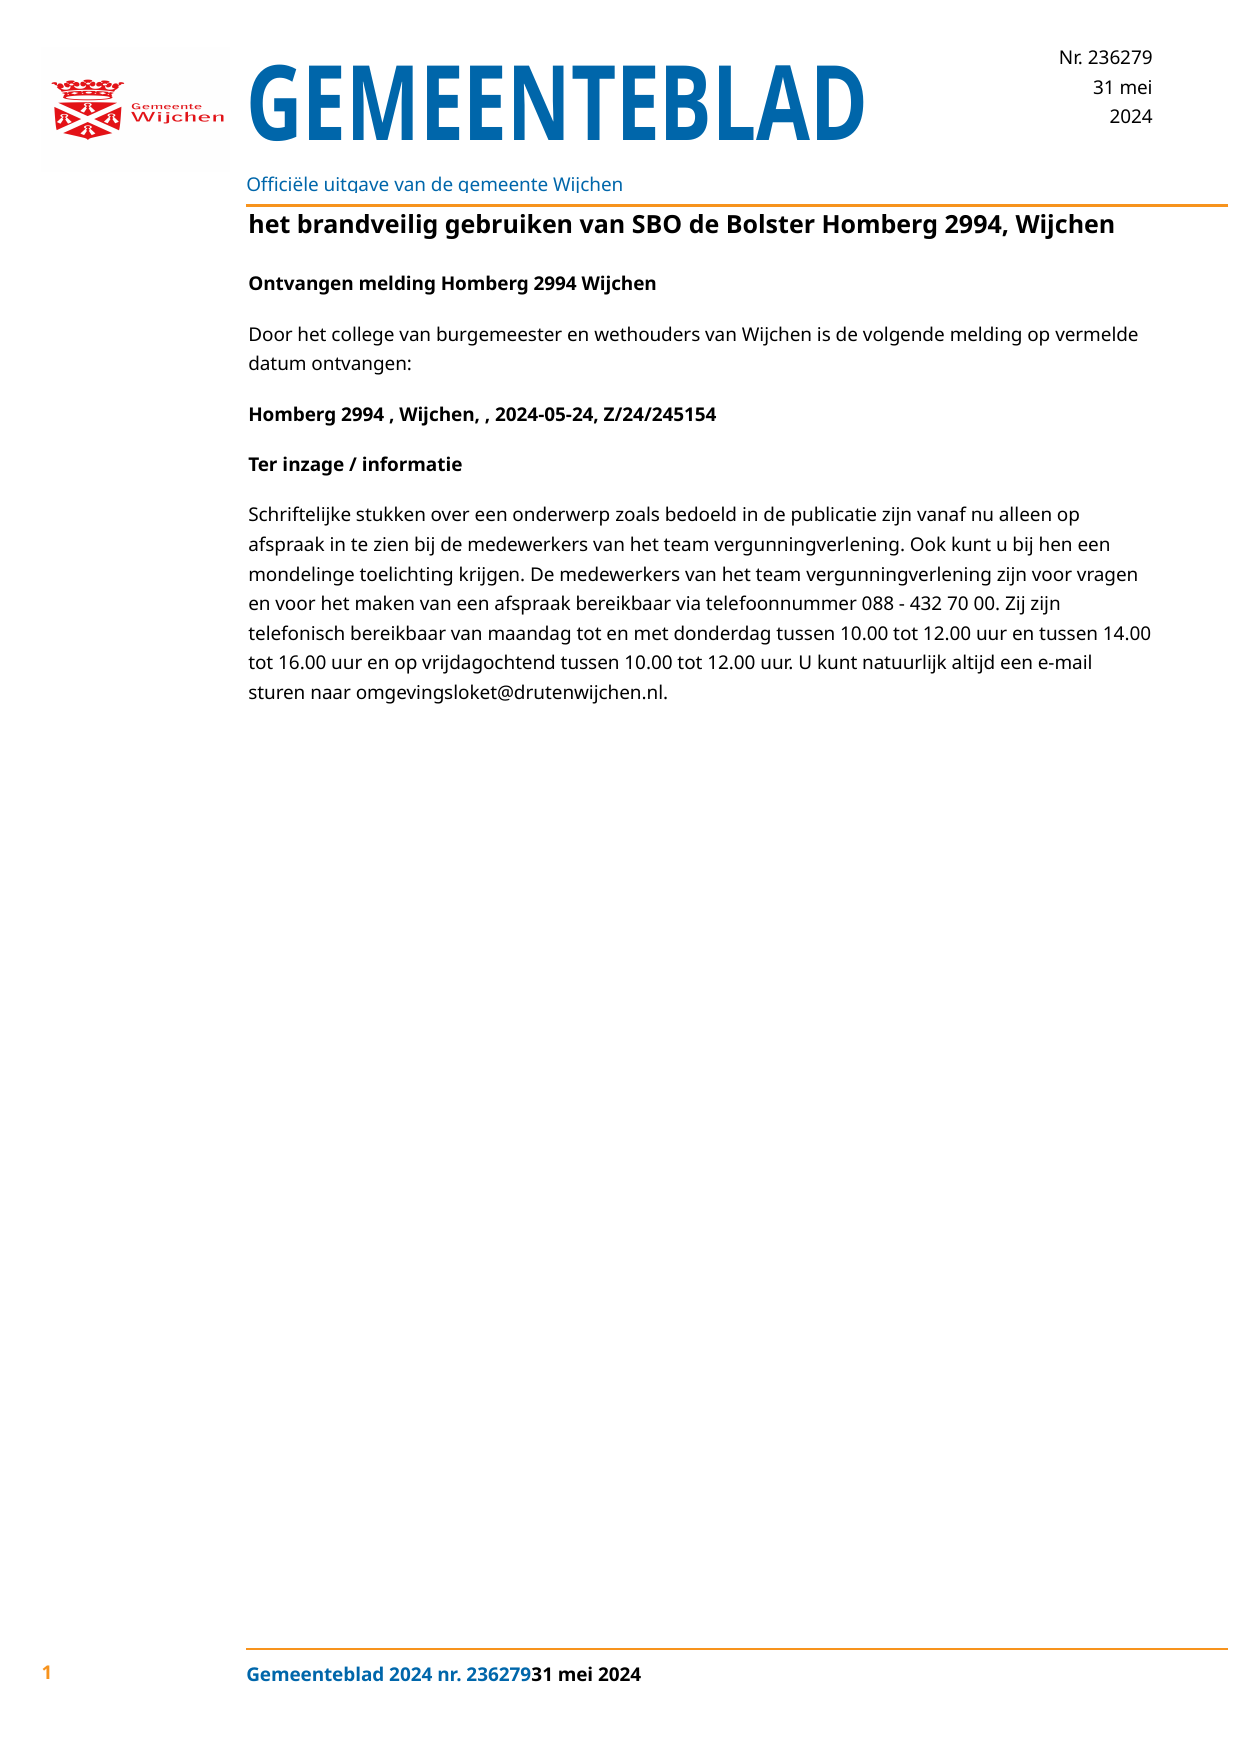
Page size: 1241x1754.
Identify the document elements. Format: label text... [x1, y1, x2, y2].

text Ter inzage / informatie [248, 451, 1152, 477]
text Homberg 2994 , Wijchen, , 2024-05-24, Z/24/245154 [248, 401, 1152, 426]
text Ontvangen melding Homberg 2994 Wijchen [248, 270, 1152, 296]
picture [41, 47, 231, 172]
text het brandveilig gebruiken van SBO de Bolster Homberg 2994, Wijchen [248, 207, 1152, 241]
text Schriftelijke stukken over een onderwerp zoals bedoeld in de publicatie zijn vanaf nu alleen op afspraak in te zien bij de medewerkers van het team vergunningverlening. Ook kunt u bij hen een mondelinge toelichting krijgen. De medewerkers van het team vergunningverlening zijn voor vragen en voor het maken van een afspraak bereikbaar via telefoonnummer 088 - 432 70 00. Zij zijn telefonisch bereikbaar van maandag tot en met donderdag tussen 10.00 tot 12.00 uur en tussen 14.00 tot 16.00 uur en op vrijdagochtend tussen 10.00 tot 12.00 uur. U kunt natuurlijk altijd een e-mail sturen naar omgevingsloket@drutenwijchen.nl. [248, 502, 1152, 705]
text Door het college van burgemeester en wethouders van Wijchen is de volgende melding op vermelde datum ontvangen: [248, 321, 1152, 376]
